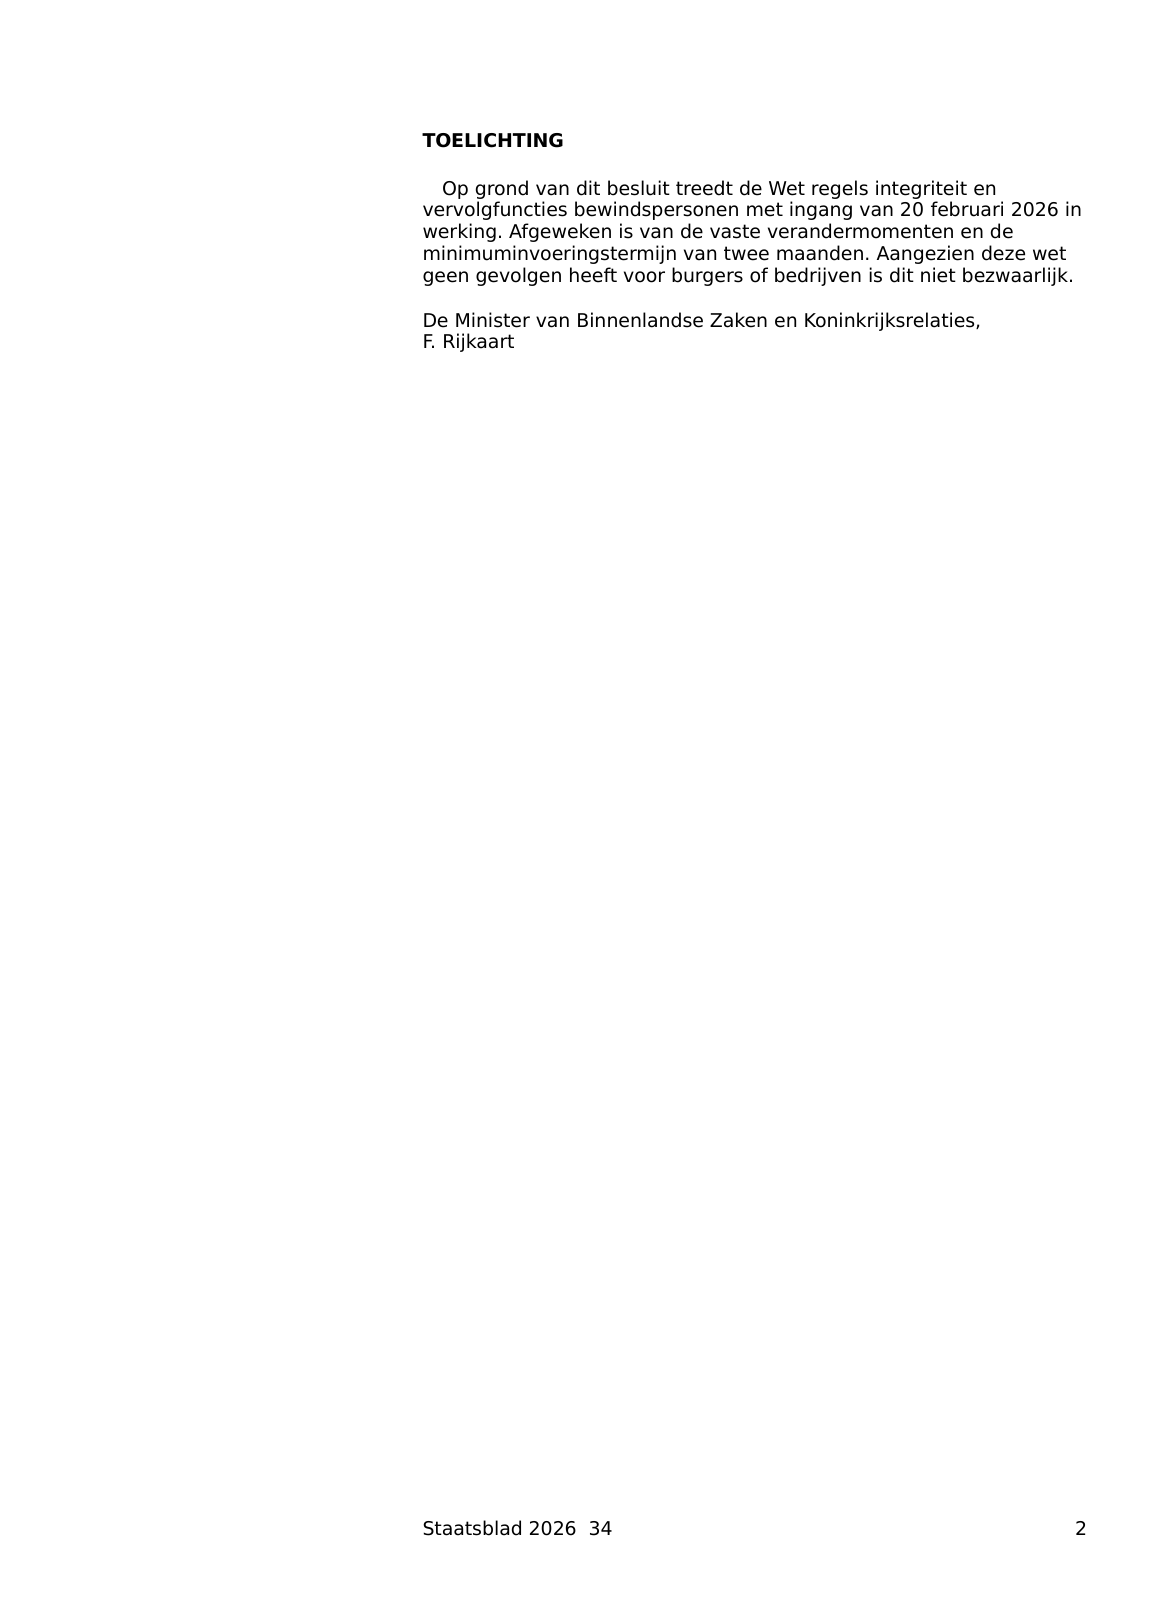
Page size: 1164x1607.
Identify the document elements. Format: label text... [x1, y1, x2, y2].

text De Minister van Binnenlandse Zaken en Koninkrijksrelaties, F. Rijkaart [422, 309, 1087, 353]
text Op grond van dit besluit treedt de Wet regels integriteit en vervolgfuncties bewindspersonen met ingang van 20 februari 2026 in werking. Afgeweken is van de vaste verandermomenten en de minimuminvoeringstermijn van twee maanden. Aangezien deze wet geen gevolgen heeft voor burgers of bedrijven is dit niet bezwaarlijk. [422, 177, 1087, 287]
subtitle TOELICHTING [422, 130, 1087, 152]
